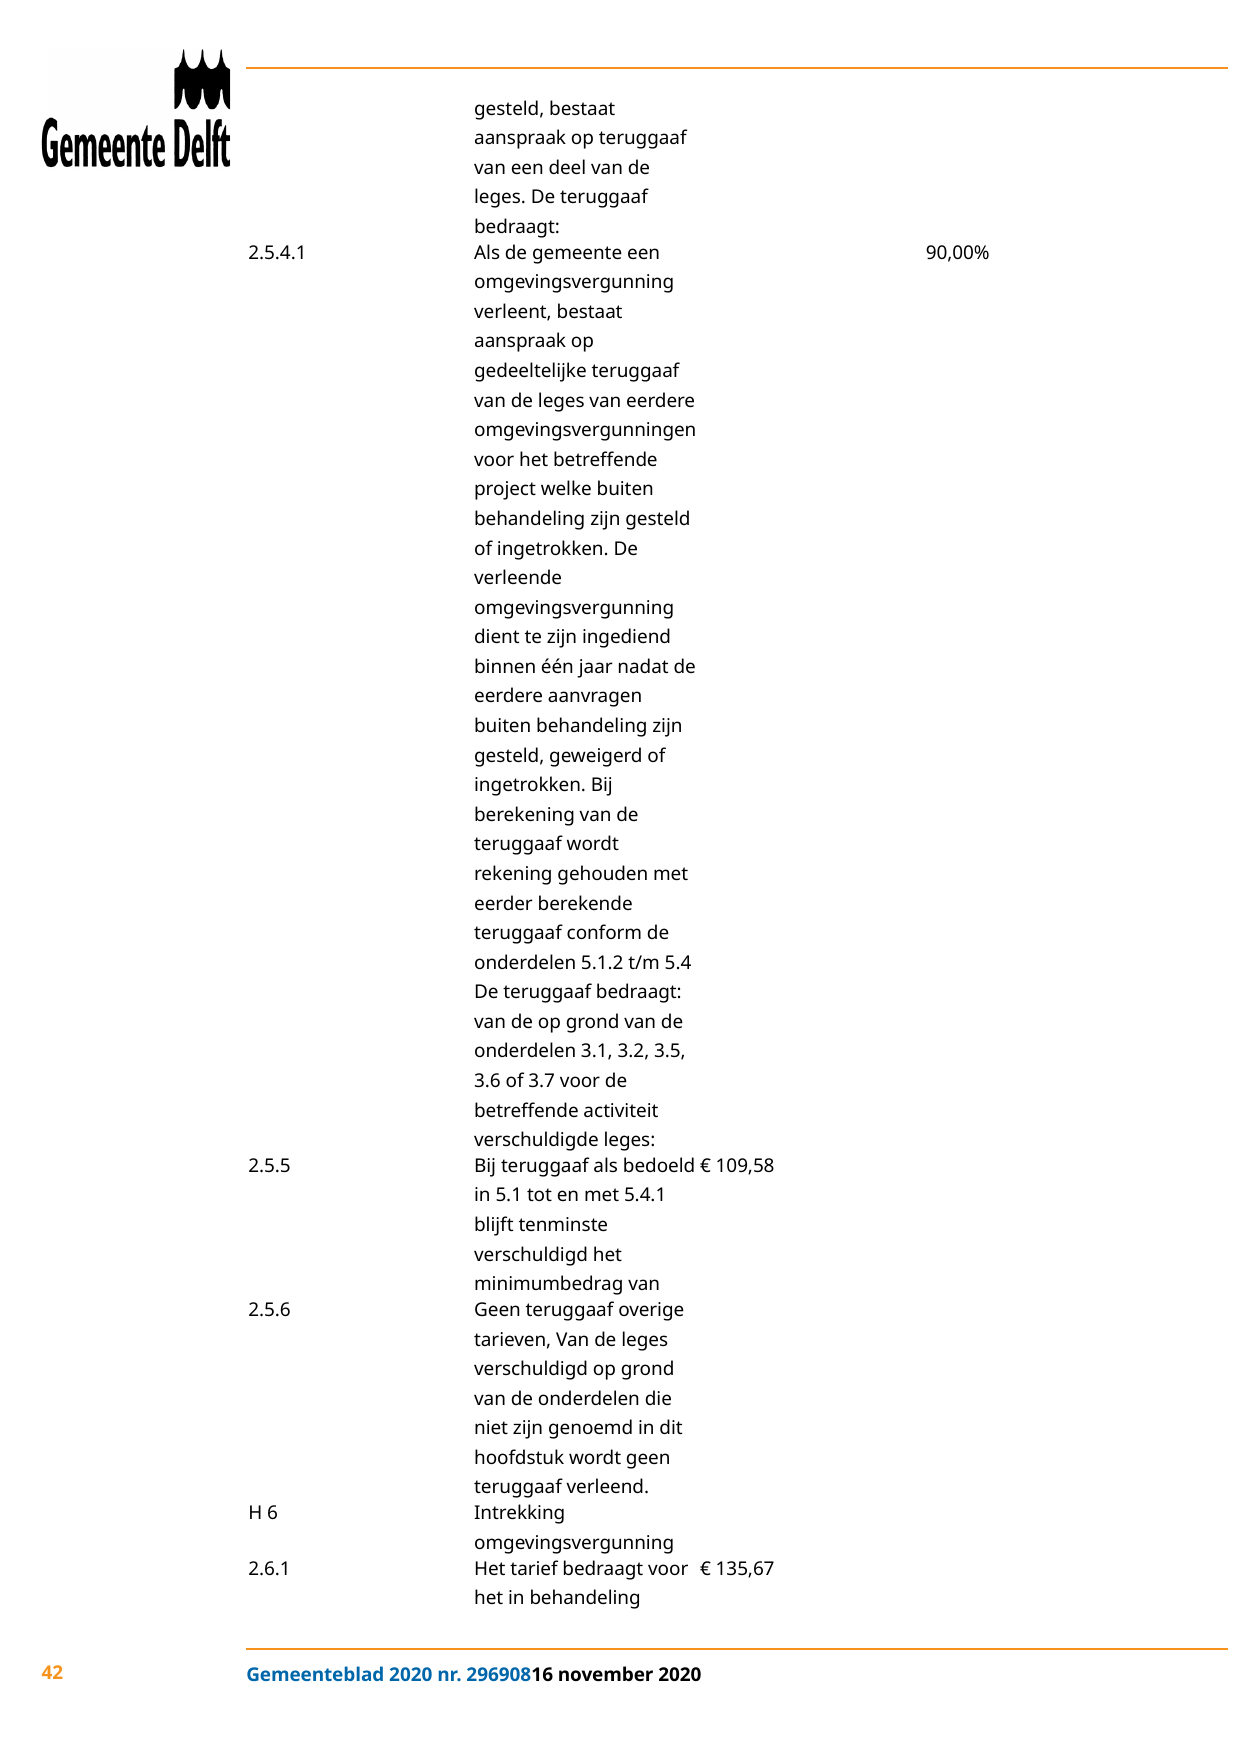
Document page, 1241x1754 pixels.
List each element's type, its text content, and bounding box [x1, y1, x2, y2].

table_cell gesteld, bestaat aanspraak op teruggaaf van een deel van de leges. De teruggaaf bedraagt: [474, 95, 700, 239]
table_cell € 109,58 [700, 1152, 926, 1296]
table_cell Het tarief bedraagt voor het in behandeling [474, 1555, 700, 1610]
table_cell [700, 239, 926, 1152]
table_cell [926, 1555, 1152, 1610]
table_cell [926, 1499, 1152, 1555]
table_cell [700, 1499, 926, 1555]
table_cell 2.5.5 [248, 1152, 474, 1296]
table_cell Intrekking omgevingsvergunning [474, 1499, 700, 1555]
table_cell [700, 95, 926, 239]
picture [41, 47, 231, 172]
table_cell [248, 95, 474, 239]
table_cell 90,00% [926, 239, 1152, 1152]
table_cell [926, 1152, 1152, 1296]
table_cell [926, 95, 1152, 239]
table_cell € 135,67 [700, 1555, 926, 1610]
table_cell Als de gemeente een omgevingsvergunning verleent, bestaat aanspraak op gedeeltelijke teruggaaf van de leges van eerdere omgevingsvergunningen voor het betreffende project welke buiten behandeling zijn gesteld of ingetrokken. De verleende omgevingsvergunning dient te zijn ingediend binnen één jaar nadat de eerdere aanvragen buiten behandeling zijn gesteld, geweigerd of ingetrokken. Bij berekening van de teruggaaf wordt rekening gehouden met eerder berekende teruggaaf conform de onderdelen 5.1.2 t/m 5.4 De teruggaaf bedraagt: van de op grond van de onderdelen 3.1, 3.2, 3.5, 3.6 of 3.7 voor de betreffende activiteit verschuldigde leges: [474, 239, 700, 1152]
table_cell [926, 1296, 1152, 1499]
table_cell 2.5.6 [248, 1296, 474, 1499]
table_cell 2.5.4.1 [248, 239, 474, 1152]
table_cell [700, 1296, 926, 1499]
table_cell Bij teruggaaf als bedoeld in 5.1 tot en met 5.4.1 blijft tenminste verschuldigd het minimumbedrag van [474, 1152, 700, 1296]
table_cell 2.6.1 [248, 1555, 474, 1610]
table_cell H 6 [248, 1499, 474, 1555]
table_cell Geen teruggaaf overige tarieven, Van de leges verschuldigd op grond van de onderdelen die niet zijn genoemd in dit hoofdstuk wordt geen teruggaaf verleend. [474, 1296, 700, 1499]
